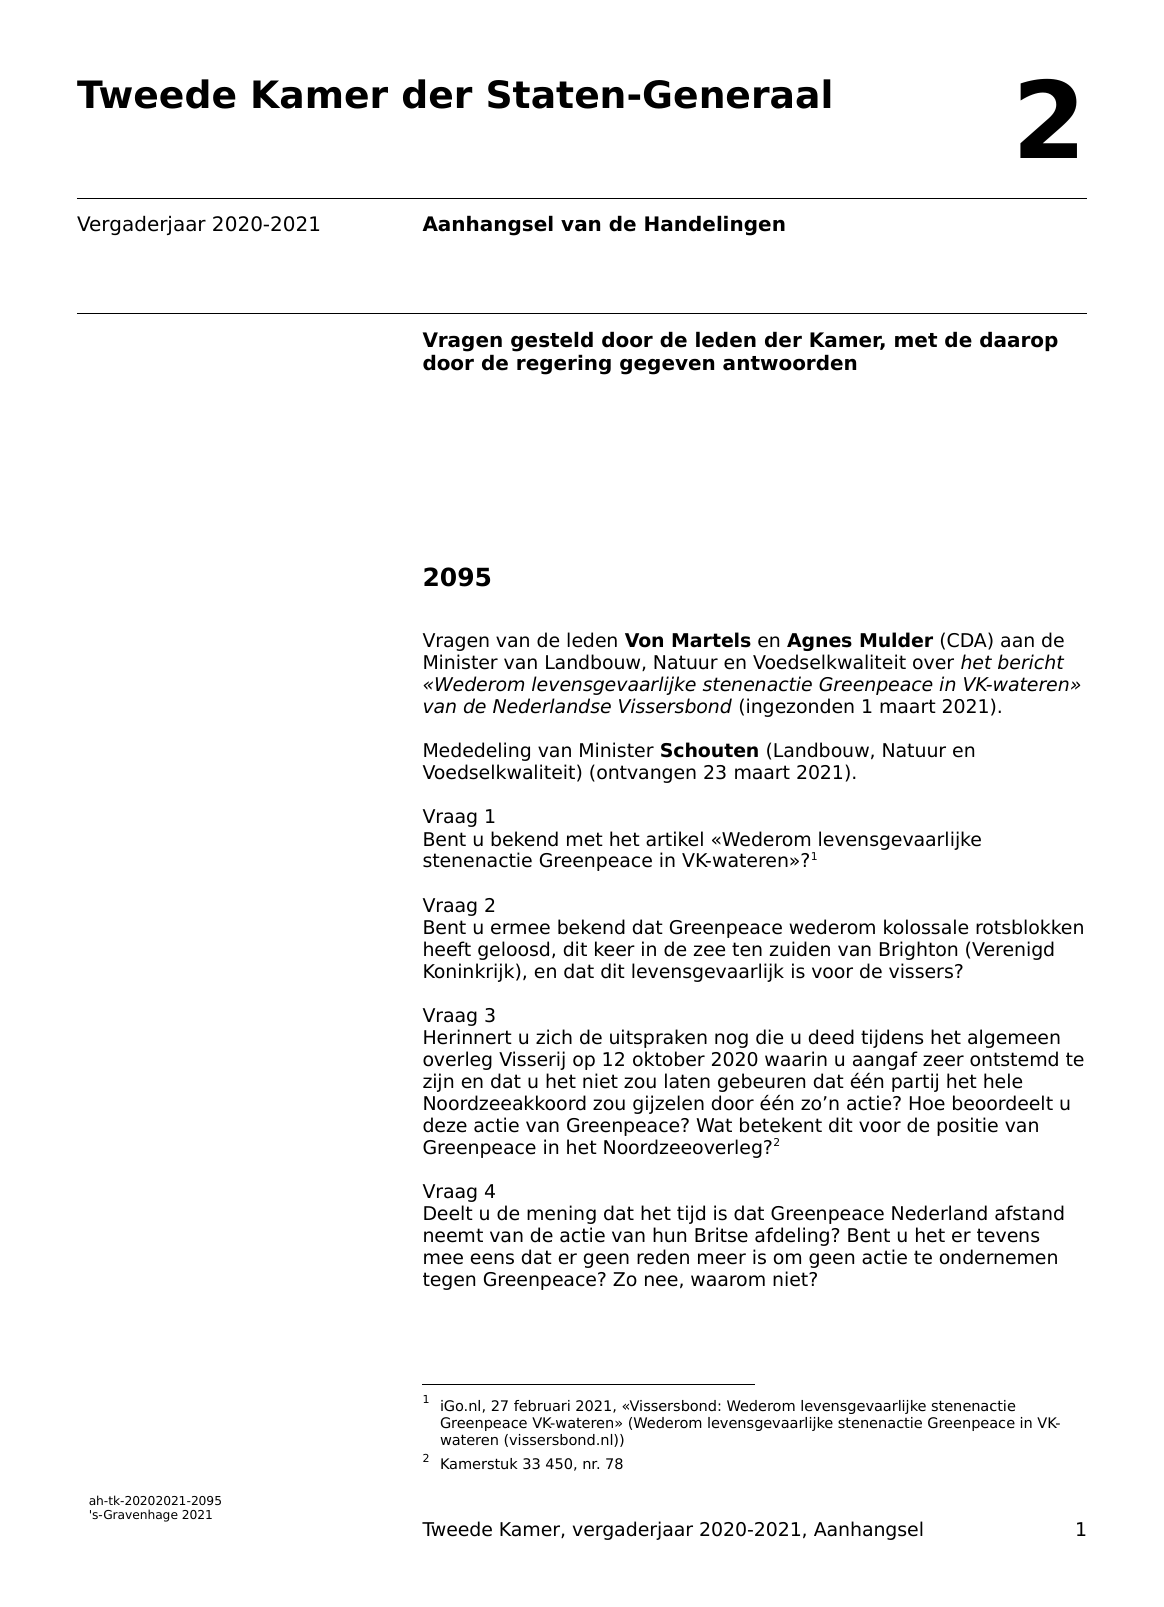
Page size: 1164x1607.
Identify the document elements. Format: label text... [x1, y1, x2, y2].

text 2095 [422, 563, 1087, 592]
table_header 2 [886, 59, 1087, 198]
text Vragen van de leden Von Martels en Agnes Mulder (CDA) aan de Minister van Landbouw, Natuur en Voedselkwaliteit over het bericht «Wederom levensgevaarlijke stenenactie Greenpeace in VK-wateren» van de Nederlandse Vissersbond (ingezonden 1 maart 2021). [422, 630, 1087, 718]
text Bent u ermee bekend dat Greenpeace wederom kolossale rotsblokken heeft geloosd, dit keer in de zee ten zuiden van Brighton (Verenigd Koninkrijk), en dat dit levensgevaarlijk is voor de vissers? [422, 917, 1087, 982]
text iGo.nl, 27 februari 2021, «Vissersbond: Wederom levensgevaarlijke stenenactie Greenpeace VK-wateren» (Wederom levensgevaarlijke stenenactie Greenpeace in VK-wateren (vissersbond.nl)) [422, 1393, 1087, 1449]
table_cell [77, 314, 422, 375]
text Bent u bekend met het artikel «Wederom levensgevaarlijke stenenactie Greenpeace in VK-wateren»? [422, 828, 1087, 872]
text Kamerstuk 33 450, nr. 78 [422, 1452, 1087, 1474]
text Mededeling van Minister Schouten (Landbouw, Natuur en Voedselkwaliteit) (ontvangen 23 maart 2021). [422, 740, 1087, 784]
text Vraag 1 [422, 806, 1087, 828]
table_cell Vragen gesteld door de leden der Kamer, met de daarop door de regering gegeven antwoorden [422, 314, 1087, 375]
text Deelt u de mening dat het tijd is dat Greenpeace Nederland afstand neemt van de actie van hun Britse afdeling? Bent u het er tevens mee eens dat er geen reden meer is om geen actie te ondernemen tegen Greenpeace? Zo nee, waarom niet? [422, 1203, 1087, 1291]
text Vraag 3 [422, 1005, 1087, 1027]
text Herinnert u zich de uitspraken nog die u deed tijdens het algemeen overleg Visserij op 12 oktober 2020 waarin u aangaf zeer ontstemd te zijn en dat u het niet zou laten gebeuren dat één partij het hele Noordzeeakkoord zou gijzelen door één zo’n actie? Hoe beoordeelt u deze actie van Greenpeace? Wat betekent dit voor de positie van Greenpeace in het Noordzeeoverleg? [422, 1027, 1087, 1158]
table_cell Vergaderjaar 2020-2021 [77, 199, 422, 313]
table_header Tweede Kamer der Staten-Generaal [77, 59, 886, 198]
text Vraag 2 [422, 894, 1087, 917]
table_cell Aanhangsel van de Handelingen [422, 199, 1087, 313]
text Vraag 4 [422, 1181, 1087, 1203]
text 's-Gravenhage 2021 [88, 1508, 323, 1522]
text ah-tk-20202021-2095 [88, 1494, 323, 1508]
